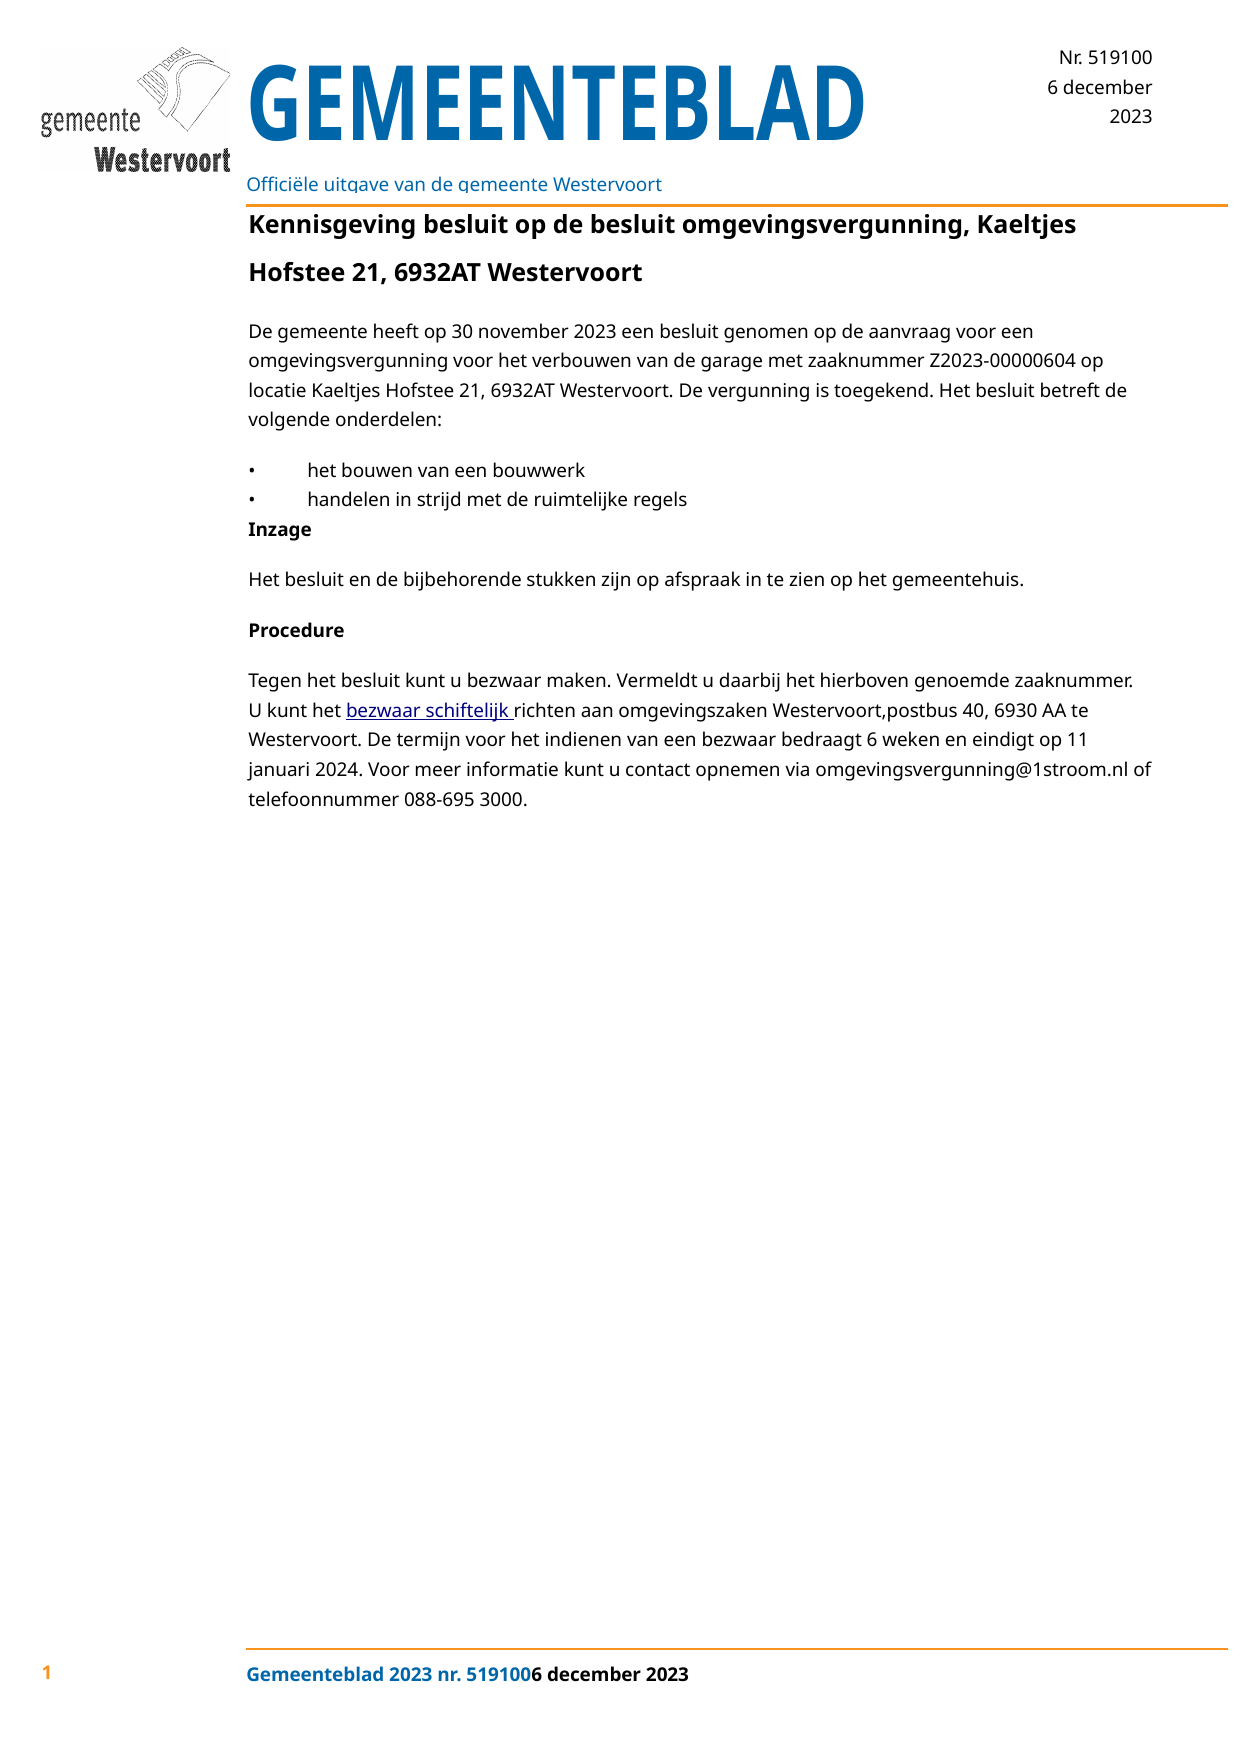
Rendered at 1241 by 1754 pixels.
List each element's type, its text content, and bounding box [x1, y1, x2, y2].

text Tegen het besluit kunt u bezwaar maken. Vermeldt u daarbij het hierboven genoemde zaaknummer. U kunt het bezwaar schiftelijk richten aan omgevingszaken Westervoort,postbus 40, 6930 AA te Westervoort. De termijn voor het indienen van een bezwaar bedraagt 6 weken en eindigt op 11 januari 2024. Voor meer informatie kunt u contact opnemen via omgevingsvergunning@1stroom.nl of telefoonnummer 088-695 3000. [248, 667, 1152, 812]
list handelen in strijd met de ruimtelijke regels [248, 487, 1152, 512]
text De gemeente heeft op 30 november 2023 een besluit genomen op de aanvraag voor een omgevingsvergunning voor het verbouwen van de garage met zaaknummer Z2023-00000604 op locatie Kaeltjes Hofstee 21, 6932AT Westervoort. De vergunning is toegekend. Het besluit betreft de volgende onderdelen: [248, 318, 1152, 432]
text Kennisgeving besluit op de besluit omgevingsvergunning, Kaeltjes Hofstee 21, 6932AT Westervoort [248, 207, 1152, 288]
text Het besluit en de bijbehorende stukken zijn op afspraak in te zien op het gemeentehuis. [248, 567, 1152, 592]
picture [41, 47, 231, 172]
text Procedure [248, 617, 1152, 643]
text Inzage [248, 516, 1152, 542]
list het bouwen van een bouwwerk [248, 457, 1152, 483]
